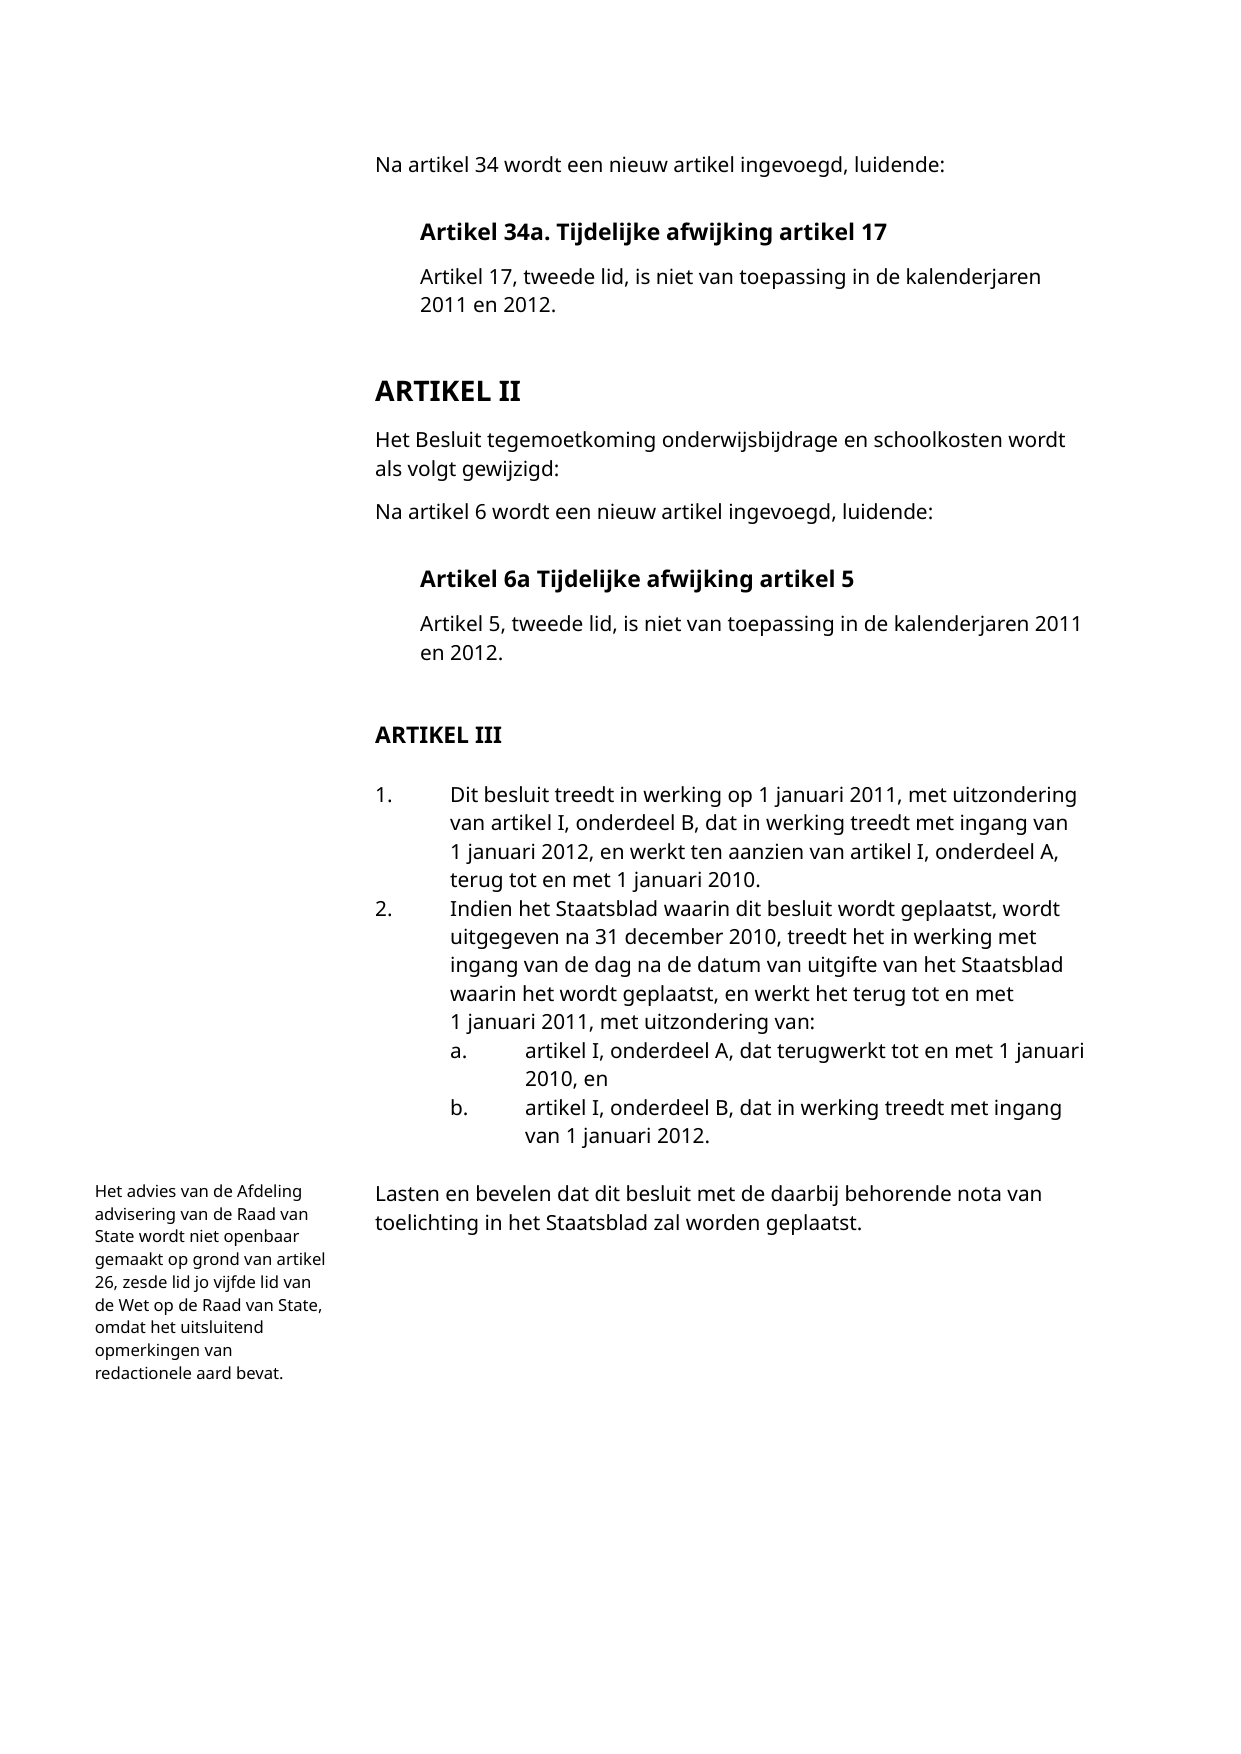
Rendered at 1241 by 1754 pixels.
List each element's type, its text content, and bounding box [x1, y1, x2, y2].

text Artikel 17, tweede lid, is niet van toepassing in de kalenderjaren 2011 en 2012. [420, 262, 1090, 319]
subtitle ARTIKEL III [375, 719, 1090, 750]
list Dit besluit treedt in werking op 1 januari 2011, met uitzondering van artikel I, onderdeel B, dat in werking treedt met ingang van 1 januari 2012, en werkt ten aanzien van artikel I, onderdeel A, terug tot en met 1 januari 2010. [375, 780, 1090, 894]
subtitle Artikel 34a. Tijdelijke afwijking artikel 17 [420, 216, 1090, 247]
text Na artikel 34 wordt een nieuw artikel ingevoegd, luidende: [375, 150, 1090, 178]
text Artikel 5, tweede lid, is niet van toepassing in de kalenderjaren 2011 en 2012. [420, 609, 1090, 666]
subtitle Artikel 6a Tijdelijke afwijking artikel 5 [420, 563, 1090, 594]
list artikel I, onderdeel B, dat in werking treedt met ingang van 1 januari 2012. [450, 1093, 1090, 1149]
text Het advies van de Afdeling advisering van de Raad van State wordt niet openbaar gemaakt op grond van artikel 26, zesde lid jo vijfde lid van de Wet op de Raad van State, omdat het uitsluitend opmerkingen van redactionele aard bevat. [94, 1179, 328, 1384]
text Het Besluit tegemoetkoming onderwijsbijdrage en schoolkosten wordt als volgt gewijzigd: [375, 425, 1090, 482]
list artikel I, onderdeel A, dat terugwerkt tot en met 1 januari 2010, en [450, 1036, 1090, 1093]
text Na artikel 6 wordt een nieuw artikel ingevoegd, luidende: [375, 497, 1090, 526]
text Lasten en bevelen dat dit besluit met de daarbij behorende nota van toelichting in het Staatsblad zal worden geplaatst. [375, 1179, 1090, 1236]
list Indien het Staatsblad waarin dit besluit wordt geplaatst, wordt uitgegeven na 31 december 2010, treedt het in werking met ingang van de dag na de datum van uitgifte van het Staatsblad waarin het wordt geplaatst, en werkt het terug tot en met 1 januari 2011, met uitzondering van: [375, 894, 1090, 1036]
subtitle ARTIKEL II [375, 372, 1090, 410]
